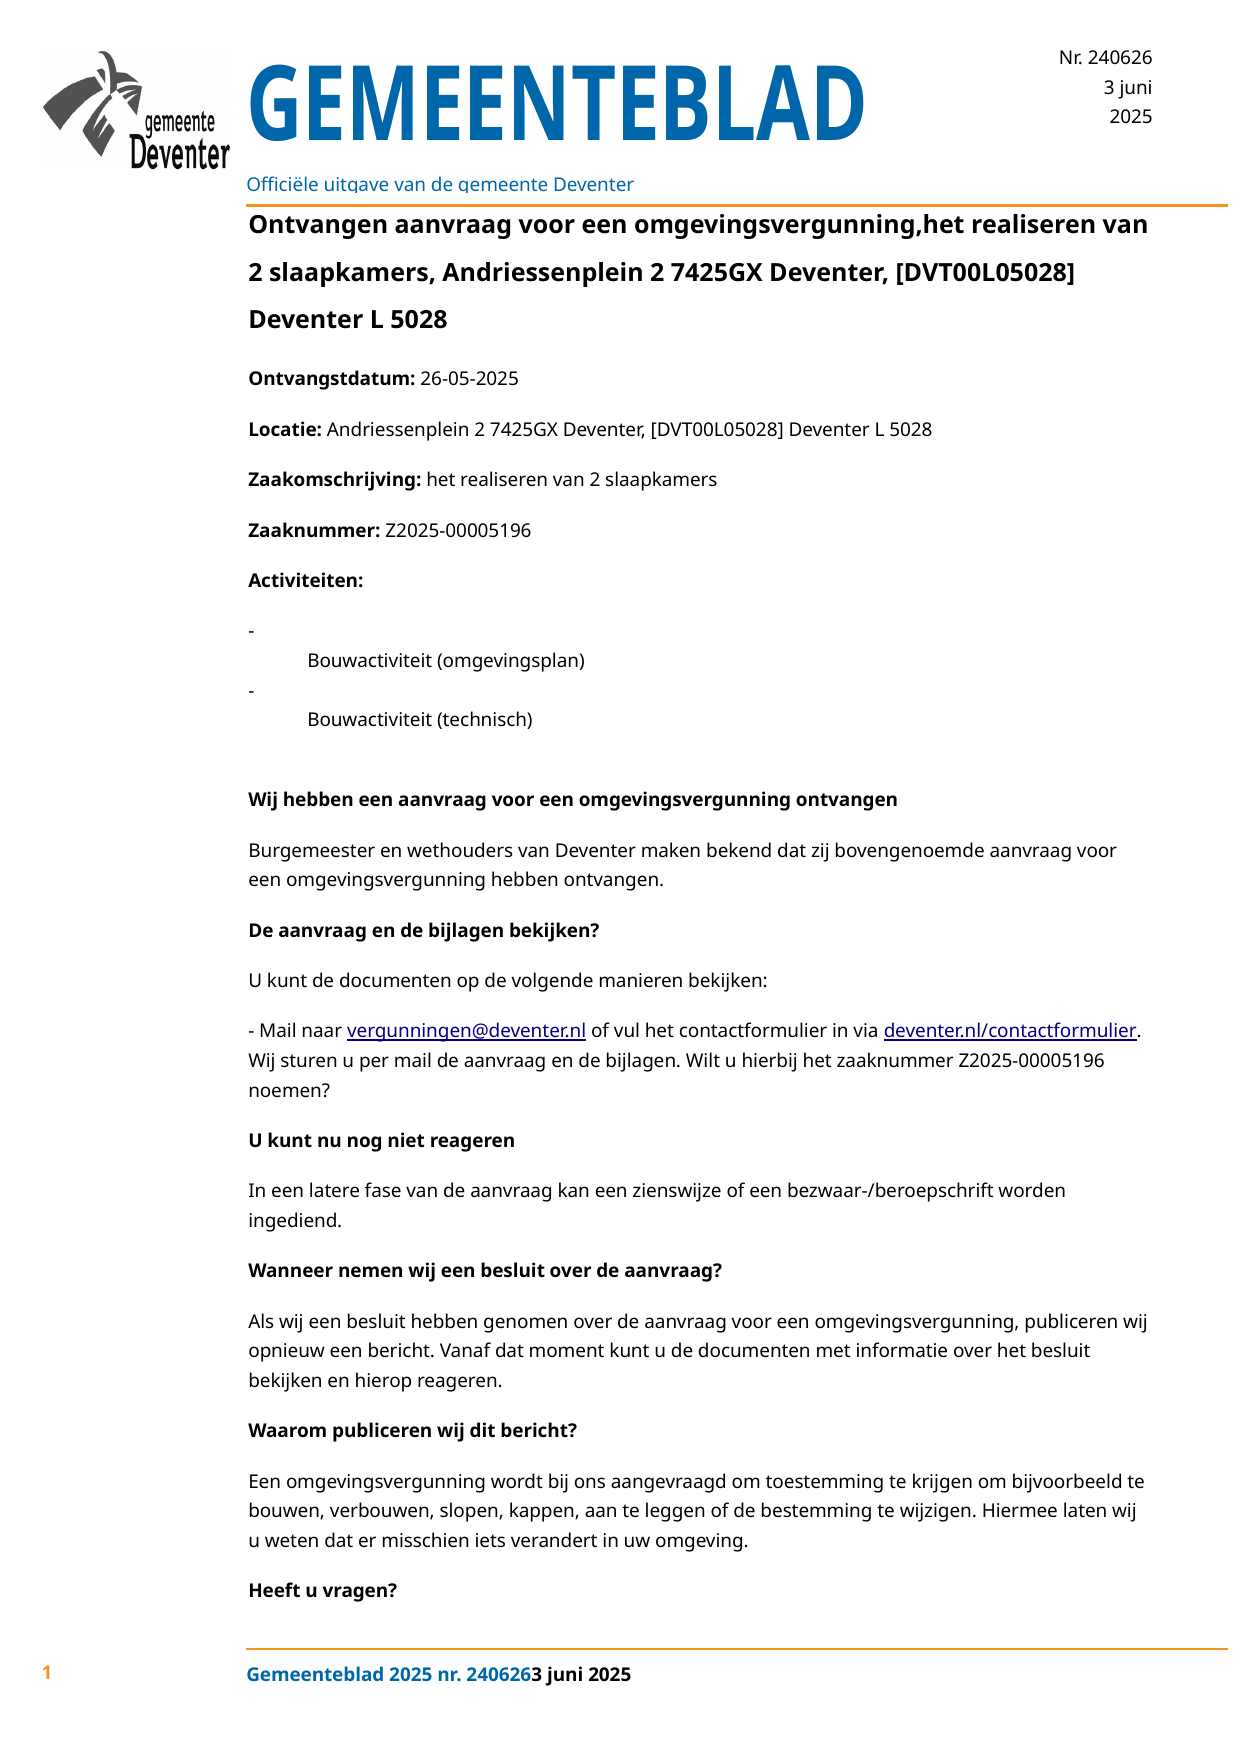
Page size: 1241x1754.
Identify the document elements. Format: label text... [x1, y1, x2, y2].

picture [41, 47, 231, 172]
text Wanneer nemen wij een besluit over de aanvraag? [248, 1258, 1152, 1283]
text U kunt nu nog niet reageren [248, 1127, 1152, 1153]
list Bouwactiviteit (omgevingsplan) [248, 647, 1152, 673]
text - Mail naar vergunningen@deventer.nl of vul het contactformulier in via deventer.nl/contactformulier. Wij sturen u per mail de aanvraag en de bijlagen. Wilt u hierbij het zaaknummer Z2025-00005196 noemen? [248, 1018, 1152, 1102]
text Locatie: Andriessenplein 2 7425GX Deventer, [DVT00L05028] Deventer L 5028 [248, 416, 1152, 442]
text Heeft u vragen? [248, 1578, 1152, 1603]
text Zaakomschrijving: het realiseren van 2 slaapkamers [248, 466, 1152, 492]
text U kunt de documenten op de volgende manieren bekijken: [248, 967, 1152, 993]
text Een omgevingsvergunning wordt bij ons aangevraagd om toestemming te krijgen om bijvoorbeeld te bouwen, verbouwen, slopen, kappen, aan te leggen of de bestemming te wijzigen. Hiermee laten wij u weten dat er misschien iets verandert in uw omgeving. [248, 1468, 1152, 1553]
text In een latere fase van de aanvraag kan een zienswijze of een bezwaar-/beroepschrift worden ingediend. [248, 1178, 1152, 1233]
text Zaaknummer: Z2025-00005196 [248, 517, 1152, 542]
text Ontvangen aanvraag voor een omgevingsvergunning,het realiseren van 2 slaapkamers, Andriessenplein 2 7425GX Deventer, [DVT00L05028] Deventer L 5028 [248, 207, 1152, 336]
text Ontvangstdatum: 26-05-2025 [248, 366, 1152, 391]
text De aanvraag en de bijlagen bekijken? [248, 917, 1152, 942]
text Burgemeester en wethouders van Deventer maken bekend dat zij bovengenoemde aanvraag voor een omgevingsvergunning hebben ontvangen. [248, 837, 1152, 892]
text Wij hebben een aanvraag voor een omgevingsvergunning ontvangen [248, 786, 1152, 812]
list Bouwactiviteit (technisch) [248, 706, 1152, 732]
text Als wij een besluit hebben genomen over de aanvraag voor een omgevingsvergunning, publiceren wij opnieuw een bericht. Vanaf dat moment kunt u de documenten met informatie over het besluit bekijken en hierop reageren. [248, 1308, 1152, 1393]
text Activiteiten: [248, 567, 1152, 593]
text Waarom publiceren wij dit bericht? [248, 1418, 1152, 1443]
